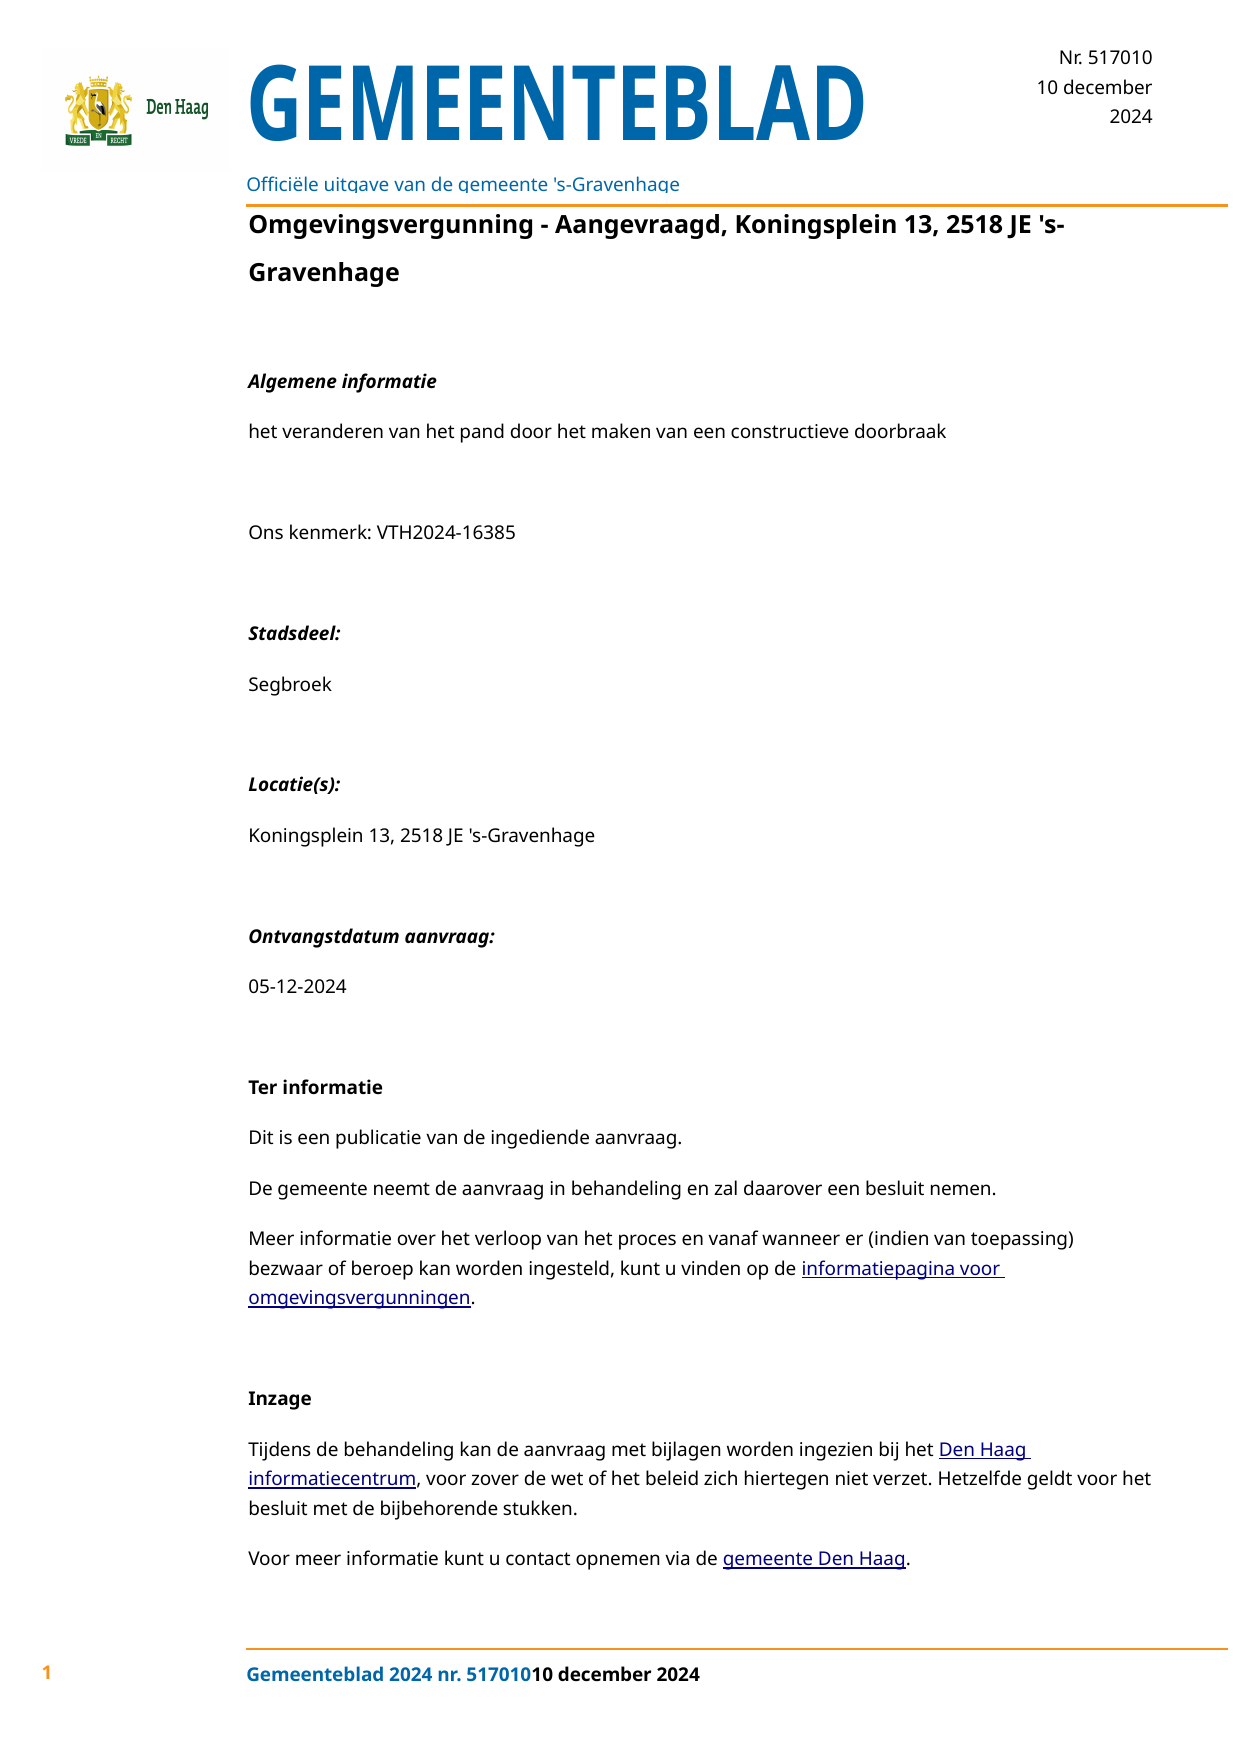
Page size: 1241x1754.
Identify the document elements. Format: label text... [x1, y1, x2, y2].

text Omgevingsvergunning - Aangevraagd, Koningsplein 13, 2518 JE 's-Gravenhage [248, 207, 1152, 288]
picture [41, 47, 231, 172]
text Meer informatie over het verloop van het proces en vanaf wanneer er (indien van toepassing) bezwaar of beroep kan worden ingesteld, kunt u vinden op de informatiepagina voor omgevingsvergunningen. [248, 1225, 1152, 1310]
text Voor meer informatie kunt u contact opnemen via de gemeente Den Haag. [248, 1545, 1152, 1571]
text het veranderen van het pand door het maken van een constructieve doorbraak [248, 419, 1152, 444]
text Stadsdeel: [248, 620, 1152, 646]
text Dit is een publicatie van de ingediende aanvraag. [248, 1124, 1152, 1150]
text Algemene informatie [248, 368, 1152, 394]
text Ontvangstdatum aanvraag: [248, 923, 1152, 949]
text Tijdens de behandeling kan de aanvraag met bijlagen worden ingezien bij het Den Haag informatiecentrum, voor zover de wet of het beleid zich hiertegen niet verzet. Hetzelfde geldt voor het besluit met de bijbehorende stukken. [248, 1436, 1152, 1521]
text Koningsplein 13, 2518 JE 's-Gravenhage [248, 822, 1152, 848]
text De gemeente neemt de aanvraag in behandeling en zal daarover een besluit nemen. [248, 1175, 1152, 1201]
text Segbroek [248, 671, 1152, 697]
text 05-12-2024 [248, 973, 1152, 999]
text Inzage [248, 1385, 1152, 1411]
text Locatie(s): [248, 772, 1152, 797]
text Ter informatie [248, 1074, 1152, 1100]
text Ons kenmerk: VTH2024-16385 [248, 519, 1152, 545]
